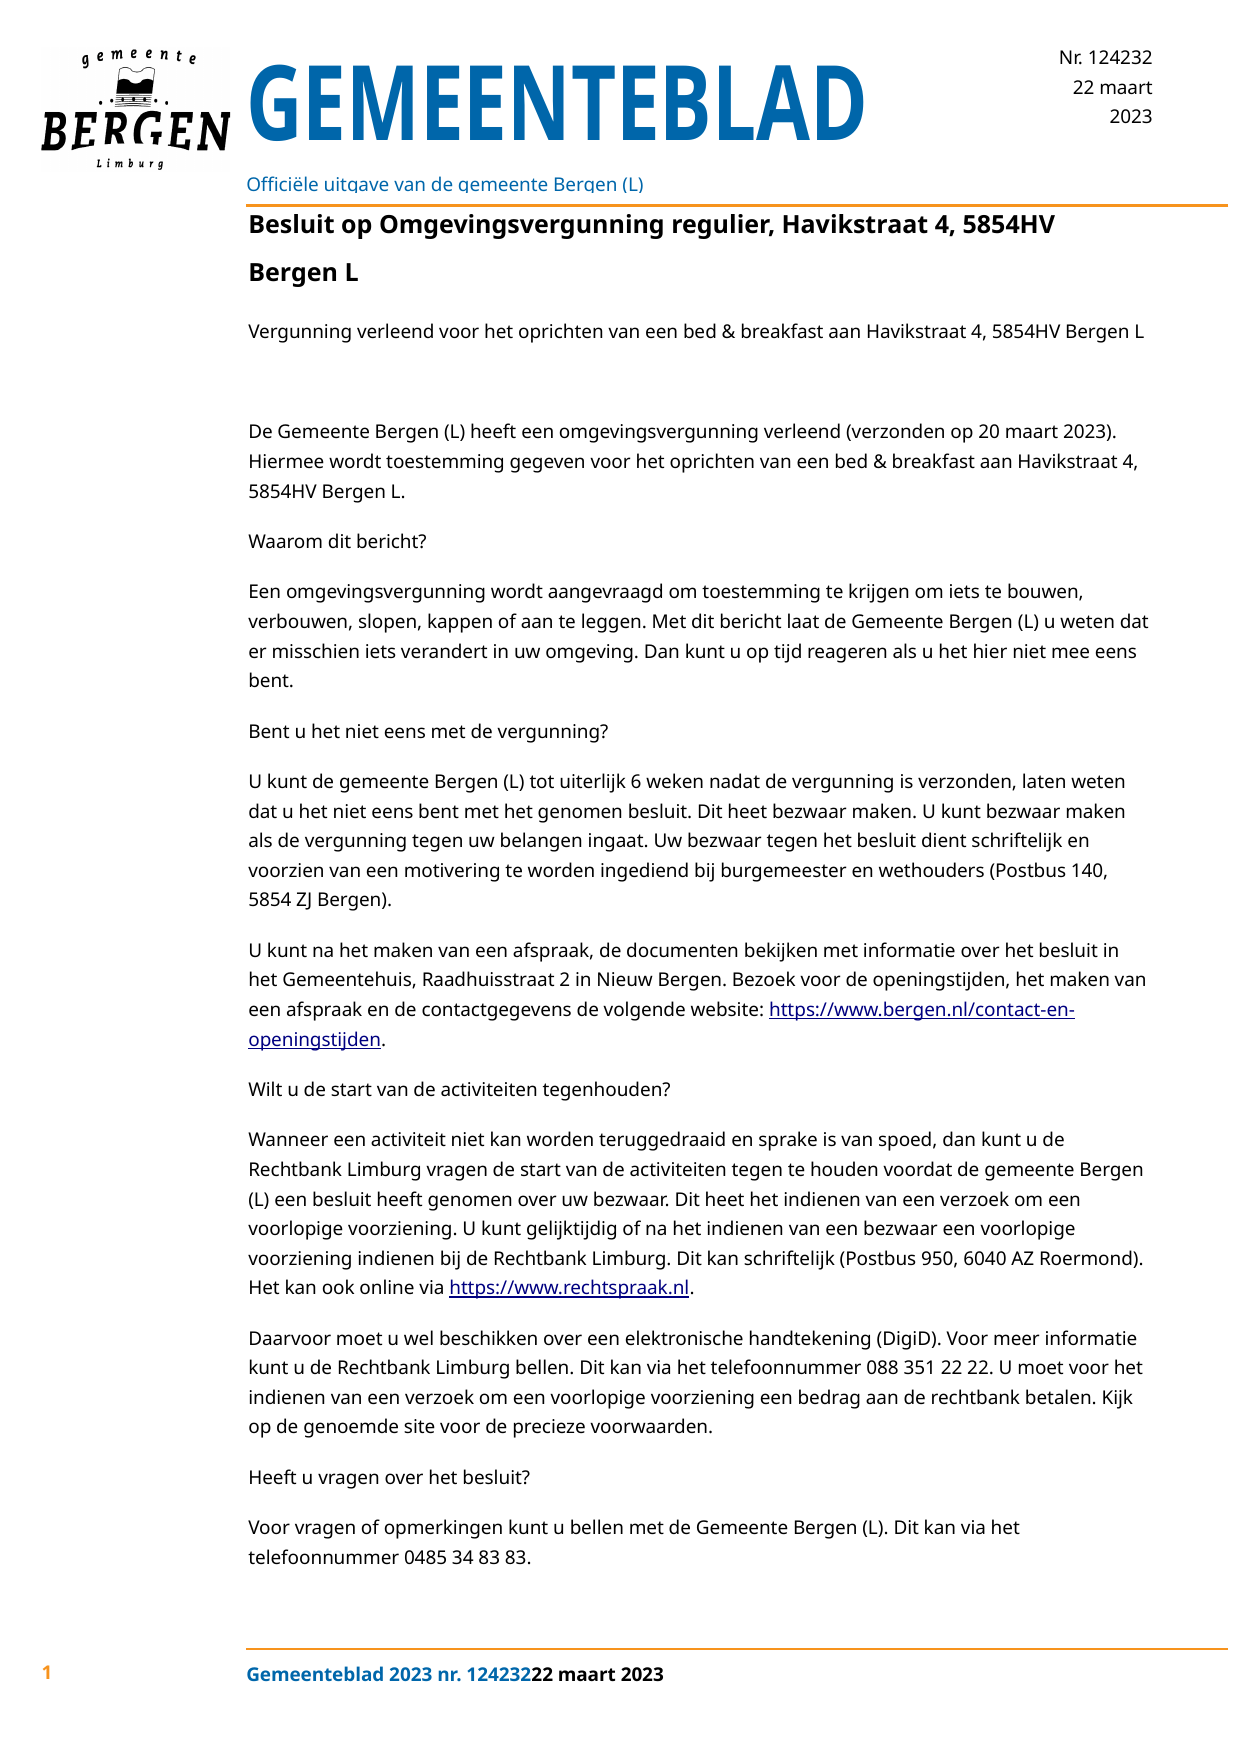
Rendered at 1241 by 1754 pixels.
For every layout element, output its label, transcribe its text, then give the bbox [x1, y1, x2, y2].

text U kunt de gemeente Bergen (L) tot uiterlijk 6 weken nadat de vergunning is verzonden, laten weten dat u het niet eens bent met het genomen besluit. Dit heet bezwaar maken. U kunt bezwaar maken als de vergunning tegen uw belangen ingaat. Uw bezwaar tegen het besluit dient schriftelijk en voorzien van een motivering te worden ingediend bij burgemeester en wethouders (Postbus 140, 5854 ZJ Bergen). [248, 768, 1152, 912]
text Daarvoor moet u wel beschikken over een elektronische handtekening (DigiD). Voor meer informatie kunt u de Rechtbank Limburg bellen. Dit kan via het telefoonnummer 088 351 22 22. U moet voor het indienen van een verzoek om een voorlopige voorziening een bedrag aan de rechtbank betalen. Kijk op de genoemde site voor de precieze voorwaarden. [248, 1325, 1152, 1439]
text Heeft u vragen over het besluit? [248, 1464, 1152, 1490]
text Wilt u de start van de activiteiten tegenhouden? [248, 1076, 1152, 1102]
text De Gemeente Bergen (L) heeft een omgevingsvergunning verleend (verzonden op 20 maart 2023). Hiermee wordt toestemming gegeven voor het oprichten van een bed & breakfast aan Havikstraat 4, 5854HV Bergen L. [248, 419, 1152, 504]
text Een omgevingsvergunning wordt aangevraagd om toestemming te krijgen om iets te bouwen, verbouwen, slopen, kappen of aan te leggen. Met dit bericht laat de Gemeente Bergen (L) u weten dat er misschien iets verandert in uw omgeving. Dan kunt u op tijd reageren als u het hier niet mee eens bent. [248, 579, 1152, 693]
text Voor vragen of opmerkingen kunt u bellen met de Gemeente Bergen (L). Dit kan via het telefoonnummer 0485 34 83 83. [248, 1514, 1152, 1570]
text Bent u het niet eens met de vergunning? [248, 718, 1152, 744]
text Waarom dit bericht? [248, 528, 1152, 554]
text Wanneer een activiteit niet kan worden teruggedraaid en sprake is van spoed, dan kunt u de Rechtbank Limburg vragen de start van de activiteiten tegen te houden voordat de gemeente Bergen (L) een besluit heeft genomen over uw bezwaar. Dit heet het indienen van een verzoek om een voorlopige voorziening. U kunt gelijktijdig of na het indienen van een bezwaar een voorlopige voorziening indienen bij de Rechtbank Limburg. Dit kan schriftelijk (Postbus 950, 6040 AZ Roermond). Het kan ook online via https://www.rechtspraak.nl. [248, 1127, 1152, 1300]
text Vergunning verleend voor het oprichten van een bed & breakfast aan Havikstraat 4, 5854HV Bergen L [248, 318, 1152, 344]
picture [41, 47, 231, 172]
text Besluit op Omgevingsvergunning regulier, Havikstraat 4, 5854HV Bergen L [248, 207, 1152, 288]
text U kunt na het maken van een afspraak, de documenten bekijken met informatie over het besluit in het Gemeentehuis, Raadhuisstraat 2 in Nieuw Bergen. Bezoek voor de openingstijden, het maken van een afspraak en de contactgegevens de volgende website: https://www.bergen.nl/contact-en-openingstijden. [248, 937, 1152, 1052]
